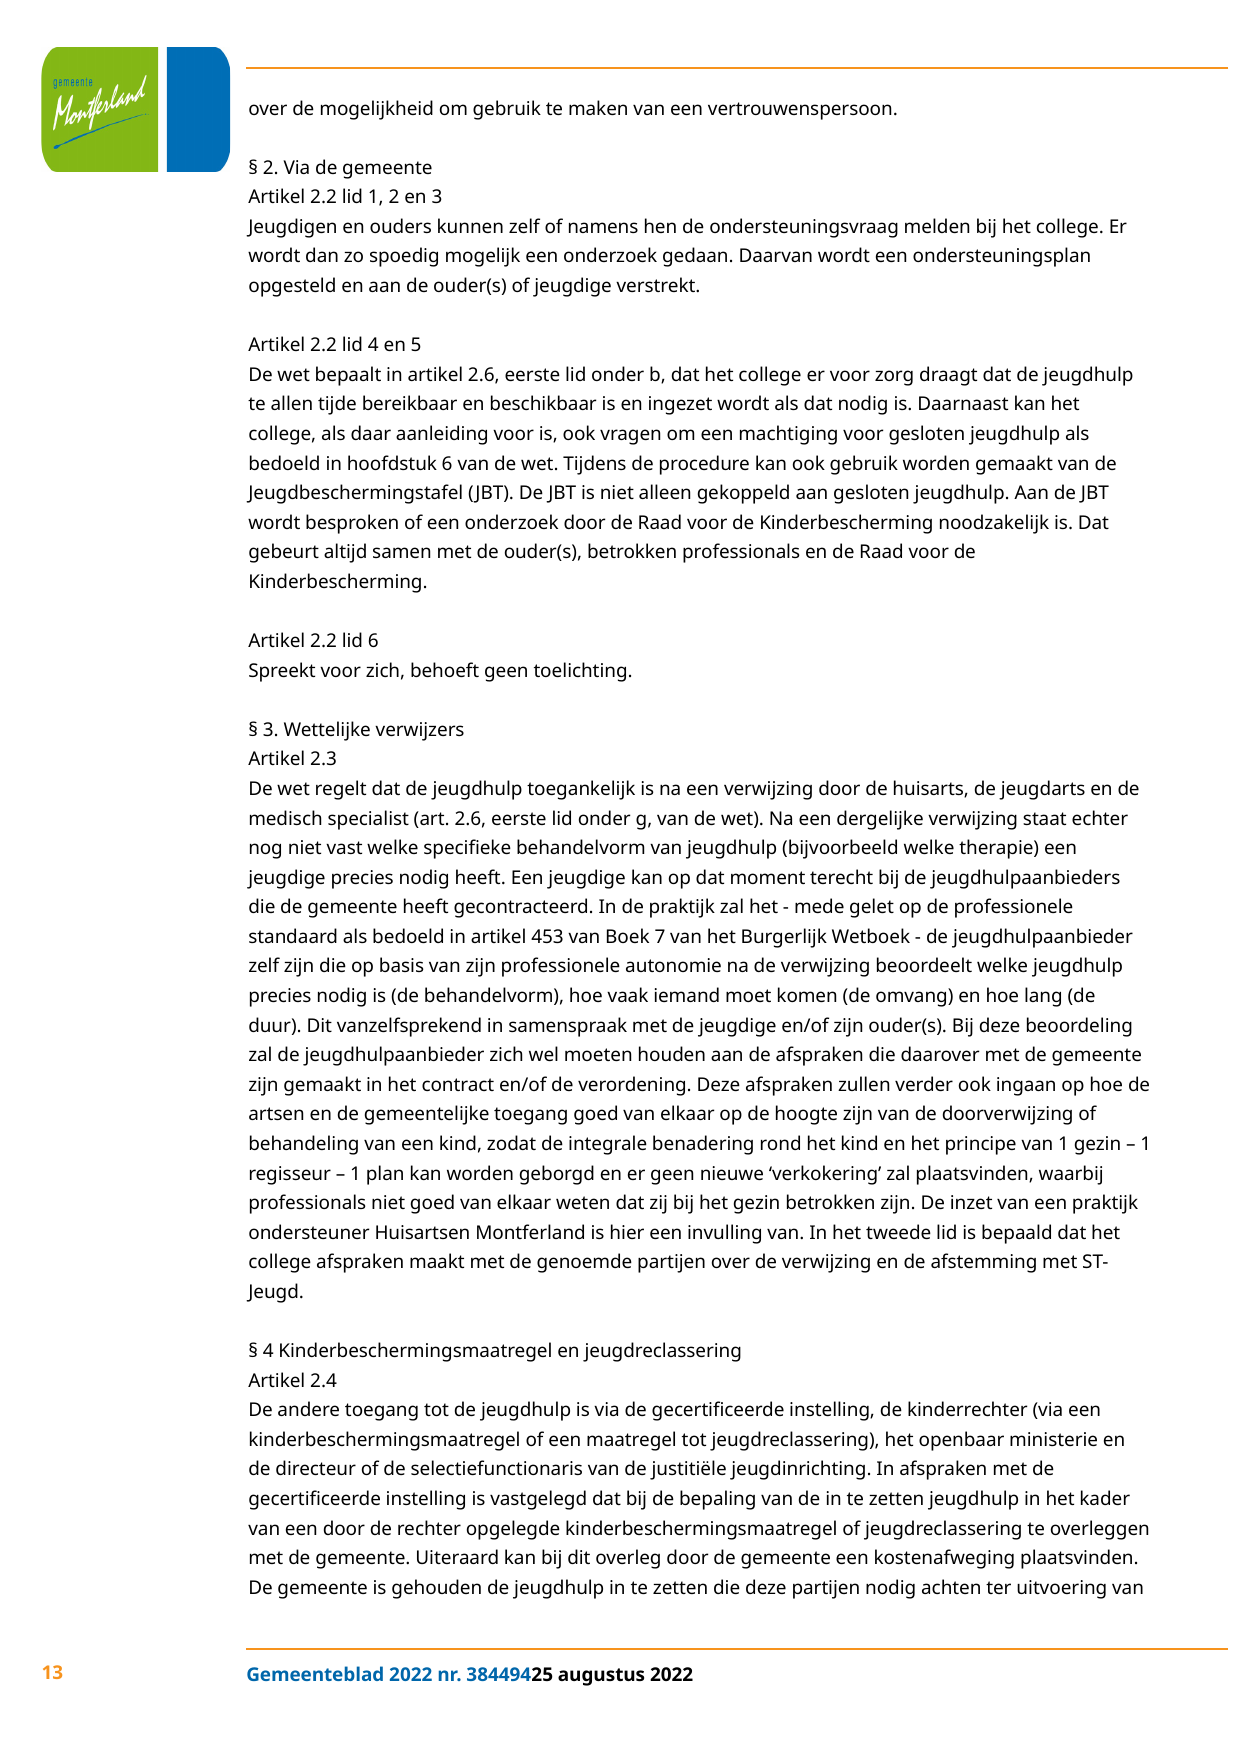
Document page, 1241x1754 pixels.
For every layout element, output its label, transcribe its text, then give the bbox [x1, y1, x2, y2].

text over de mogelijkheid om gebruik te maken van een vertrouwenspersoon. [248, 95, 1152, 121]
text Artikel 2.3 [248, 746, 1152, 771]
text Spreekt voor zich, behoeft geen toelichting. [248, 657, 1152, 683]
text De wet regelt dat de jeugdhulp toegankelijk is na een verwijzing door de huisarts, de jeugdarts en de medisch specialist (art. 2.6, eerste lid onder g, van de wet). Na een dergelijke verwijzing staat echter nog niet vast welke specifieke behandelvorm van jeugdhulp (bijvoorbeeld welke therapie) een jeugdige precies nodig heeft. Een jeugdige kan op dat moment terecht bij de jeugdhulpaanbieders die de gemeente heeft gecontracteerd. In de praktijk zal het - mede gelet op de professionele standaard als bedoeld in artikel 453 van Boek 7 van het Burgerlijk Wetboek - de jeugdhulpaanbieder zelf zijn die op basis van zijn professionele autonomie na de verwijzing beoordeelt welke jeugdhulp precies nodig is (de behandelvorm), hoe vaak iemand moet komen (de omvang) en hoe lang (de duur). Dit vanzelfsprekend in samenspraak met de jeugdige en/of zijn ouder(s). Bij deze beoordeling zal de jeugdhulpaanbieder zich wel moeten houden aan de afspraken die daarover met de gemeente zijn gemaakt in het contract en/of de verordening. Deze afspraken zullen verder ook ingaan op hoe de artsen en de gemeentelijke toegang goed van elkaar op de hoogte zijn van de doorverwijzing of behandeling van een kind, zodat de integrale benadering rond het kind en het principe van 1 gezin – 1 regisseur – 1 plan kan worden geborgd en er geen nieuwe ‘verkokering’ zal plaatsvinden, waarbij professionals niet goed van elkaar weten dat zij bij het gezin betrokken zijn. De inzet van een praktijk ondersteuner Huisartsen Montferland is hier een invulling van. In het tweede lid is bepaald dat het college afspraken maakt met de genoemde partijen over de verwijzing en de afstemming met ST-Jeugd. [248, 775, 1152, 1304]
text De wet bepaalt in artikel 2.6, eerste lid onder b, dat het college er voor zorg draagt dat de jeugdhulp te allen tijde bereikbaar en beschikbaar is en ingezet wordt als dat nodig is. Daarnaast kan het college, als daar aanleiding voor is, ook vragen om een machtiging voor gesloten jeugdhulp als bedoeld in hoofdstuk 6 van de wet. Tijdens de procedure kan ook gebruik worden gemaakt van de Jeugdbeschermingstafel (JBT). De JBT is niet alleen gekoppeld aan gesloten jeugdhulp. Aan de JBT wordt besproken of een onderzoek door de Raad voor de Kinderbescherming noodzakelijk is. Dat gebeurt altijd samen met de ouder(s), betrokken professionals en de Raad voor de Kinderbescherming. [248, 361, 1152, 594]
text Artikel 2.2 lid 6 [248, 627, 1152, 653]
text Artikel 2.4 [248, 1367, 1152, 1393]
picture [41, 47, 231, 172]
text Jeugdigen en ouders kunnen zelf of namens hen de ondersteuningsvraag melden bij het college. Er wordt dan zo spoedig mogelijk een onderzoek gedaan. Daarvan wordt een ondersteuningsplan opgesteld en aan de ouder(s) of jeugdige verstrekt. [248, 213, 1152, 298]
text Artikel 2.2 lid 1, 2 en 3 [248, 183, 1152, 209]
text Artikel 2.2 lid 4 en 5 [248, 331, 1152, 357]
text § 2. Via de gemeente [248, 154, 1152, 180]
text De andere toegang tot de jeugdhulp is via de gecertificeerde instelling, de kinderrechter (via een kinderbeschermingsmaatregel of een maatregel tot jeugdreclassering), het openbaar ministerie en de directeur of de selectiefunctionaris van de justitiële jeugdinrichting. In afspraken met de gecertificeerde instelling is vastgelegd dat bij de bepaling van de in te zetten jeugdhulp in het kader van een door de rechter opgelegde kinderbeschermingsmaatregel of jeugdreclassering te overleggen met de gemeente. Uiteraard kan bij dit overleg door de gemeente een kostenafweging plaatsvinden. De gemeente is gehouden de jeugdhulp in te zetten die deze partijen nodig achten ter uitvoering van [248, 1396, 1152, 1600]
text § 4 Kinderbeschermingsmaatregel en jeugdreclassering [248, 1337, 1152, 1363]
text § 3. Wettelijke verwijzers [248, 716, 1152, 742]
